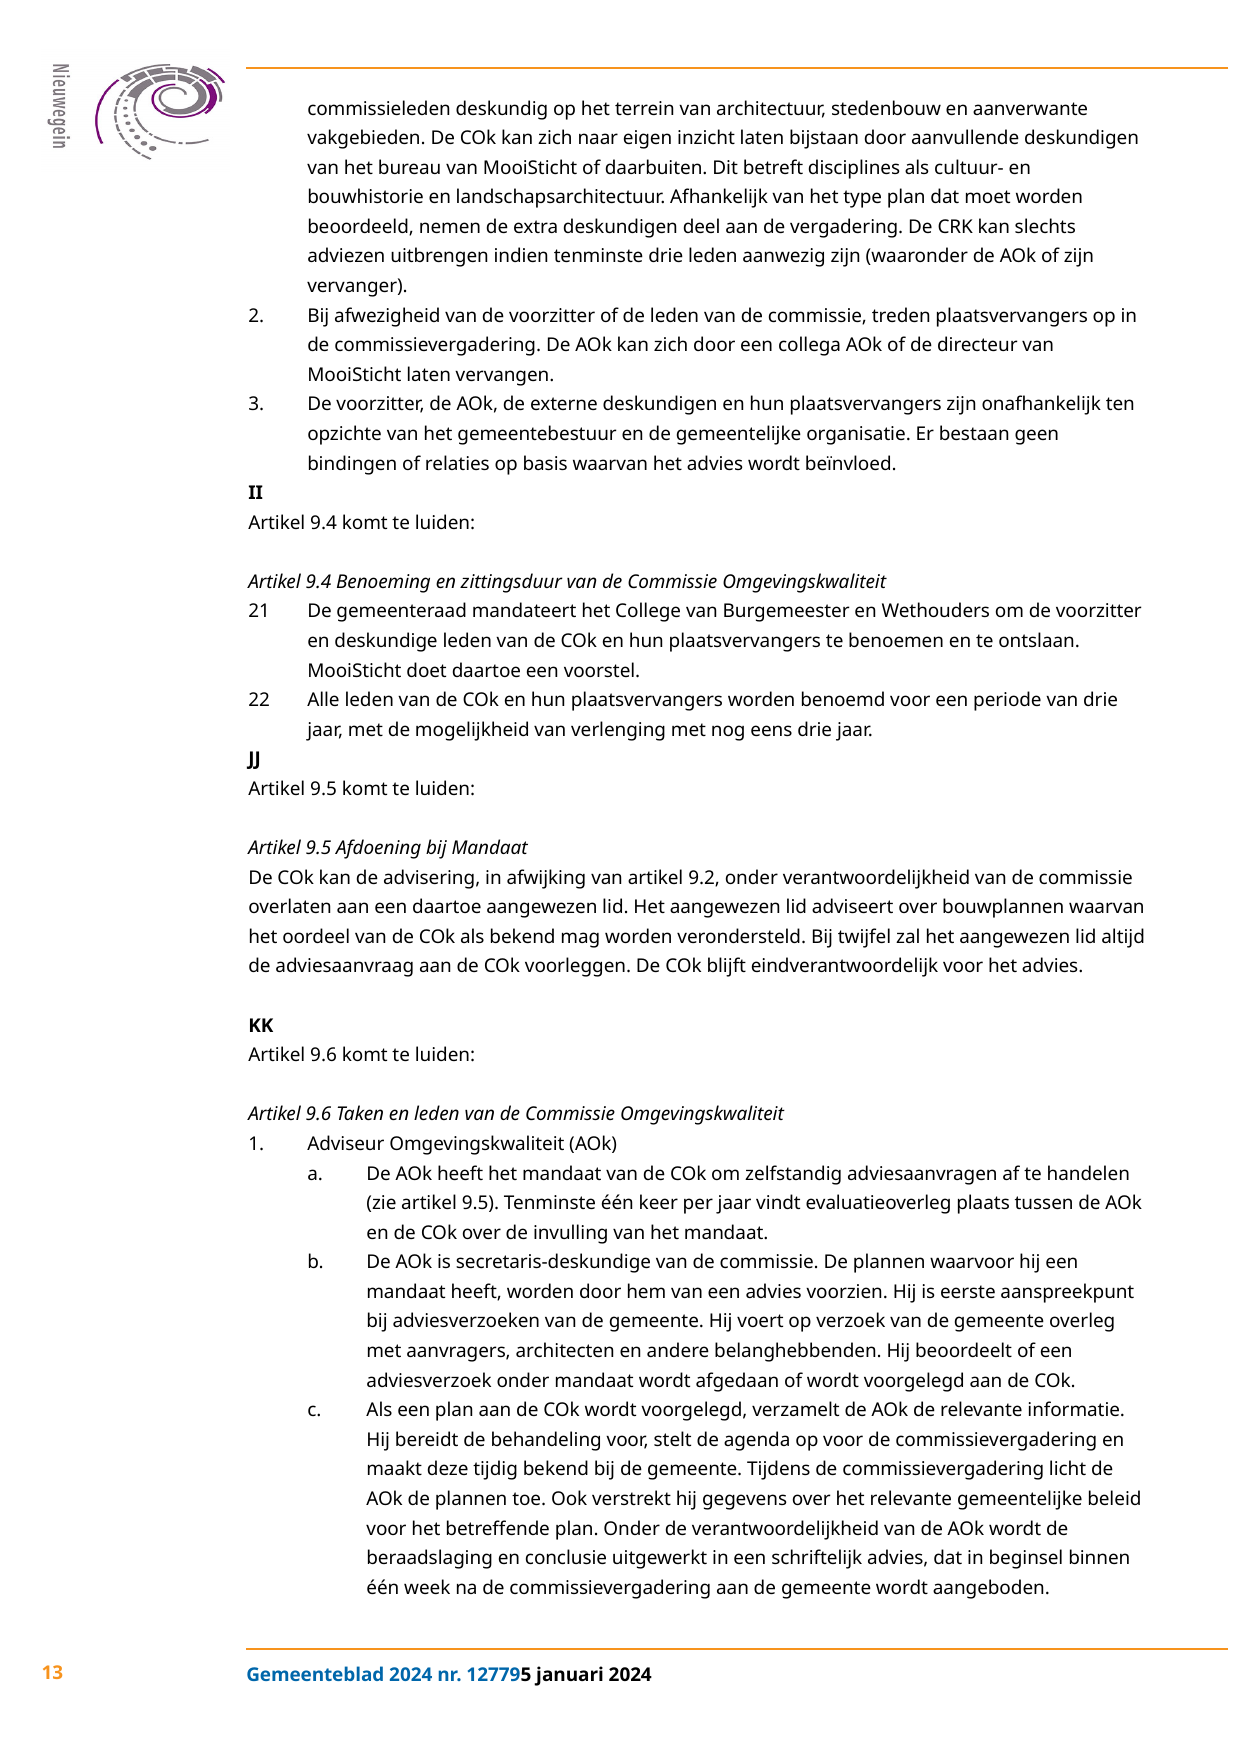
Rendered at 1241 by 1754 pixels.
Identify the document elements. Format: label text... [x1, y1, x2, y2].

text Artikel 9.6 komt te luiden: [248, 1041, 1152, 1067]
list De voorzitter, de AOk, de externe deskundigen en hun plaatsvervangers zijn onafhankelijk ten opzichte van het gemeentebestuur en de gemeentelijke organisatie. Er bestaan geen bindingen of relaties op basis waarvan het advies wordt beïnvloed. [248, 391, 1152, 476]
text Artikel 9.5 Afdoening bij Mandaat [248, 834, 1152, 860]
list De gemeenteraad mandateert het College van Burgemeester en Wethouders om de voorzitter en deskundige leden van de COk en hun plaatsvervangers te benoemen en te ontslaan. MooiSticht doet daartoe een voorstel. [248, 598, 1152, 683]
text II [248, 479, 1152, 505]
text Artikel 9.4 Benoeming en zittingsduur van de Commissie Omgevingskwaliteit [248, 568, 1152, 594]
text De COk kan de advisering, in afwijking van artikel 9.2, onder verantwoordelijkheid van de commissie overlaten aan een daartoe aangewezen lid. Het aangewezen lid adviseert over bouwplannen waarvan het oordeel van de COk als bekend mag worden verondersteld. Bij twijfel zal het aangewezen lid altijd de adviesaanvraag aan de COk voorleggen. De COk blijft eindverantwoordelijk voor het advies. [248, 864, 1152, 978]
list De AOk heeft het mandaat van de COk om zelfstandig adviesaanvragen af te handelen (zie artikel 9.5). Tenminste één keer per jaar vindt evaluatieoverleg plaats tussen de AOk en de COk over de invulling van het mandaat. [307, 1160, 1152, 1245]
text Artikel 9.6 Taken en leden van de Commissie Omgevingskwaliteit [248, 1101, 1152, 1126]
picture [41, 47, 231, 172]
text KK [248, 1012, 1152, 1038]
list commissieleden deskundig op het terrein van architectuur, stedenbouw en aanverwante vakgebieden. De COk kan zich naar eigen inzicht laten bijstaan door aanvullende deskundigen van het bureau van MooiSticht of daarbuiten. Dit betreft disciplines als cultuur- en bouwhistorie en landschapsarchitectuur. Afhankelijk van het type plan dat moet worden beoordeeld, nemen de extra deskundigen deel aan de vergadering. De CRK kan slechts adviezen uitbrengen indien tenminste drie leden aanwezig zijn (waaronder de AOk of zijn vervanger). [248, 95, 1152, 298]
list Adviseur Omgevingskwaliteit (AOk) [248, 1130, 1152, 1156]
text Artikel 9.4 komt te luiden: [248, 509, 1152, 535]
text JJ [248, 746, 1152, 771]
list De AOk is secretaris-deskundige van de commissie. De plannen waarvoor hij een mandaat heeft, worden door hem van een advies voorzien. Hij is eerste aanspreekpunt bij adviesverzoeken van de gemeente. Hij voert op verzoek van de gemeente overleg met aanvragers, architecten en andere belanghebbenden. Hij beoordeelt of een adviesverzoek onder mandaat wordt afgedaan of wordt voorgelegd aan de COk. [307, 1248, 1152, 1393]
list Als een plan aan de COk wordt voorgelegd, verzamelt de AOk de relevante informatie. Hij bereidt de behandeling voor, stelt de agenda op voor de commissievergadering en maakt deze tijdig bekend bij de gemeente. Tijdens de commissievergadering licht de AOk de plannen toe. Ook verstrekt hij gegevens over het relevante gemeentelijke beleid voor het betreffende plan. Onder de verantwoordelijkheid van de AOk wordt de beraadslaging en conclusie uitgewerkt in een schriftelijk advies, dat in beginsel binnen één week na de commissievergadering aan de gemeente wordt aangeboden. [307, 1396, 1152, 1600]
text Artikel 9.5 komt te luiden: [248, 775, 1152, 801]
list Alle leden van de COk en hun plaatsvervangers worden benoemd voor een periode van drie jaar, met de mogelijkheid van verlenging met nog eens drie jaar. [248, 686, 1152, 742]
list Bij afwezigheid van de voorzitter of de leden van de commissie, treden plaatsvervangers op in de commissievergadering. De AOk kan zich door een collega AOk of de directeur van MooiSticht laten vervangen. [248, 302, 1152, 387]
